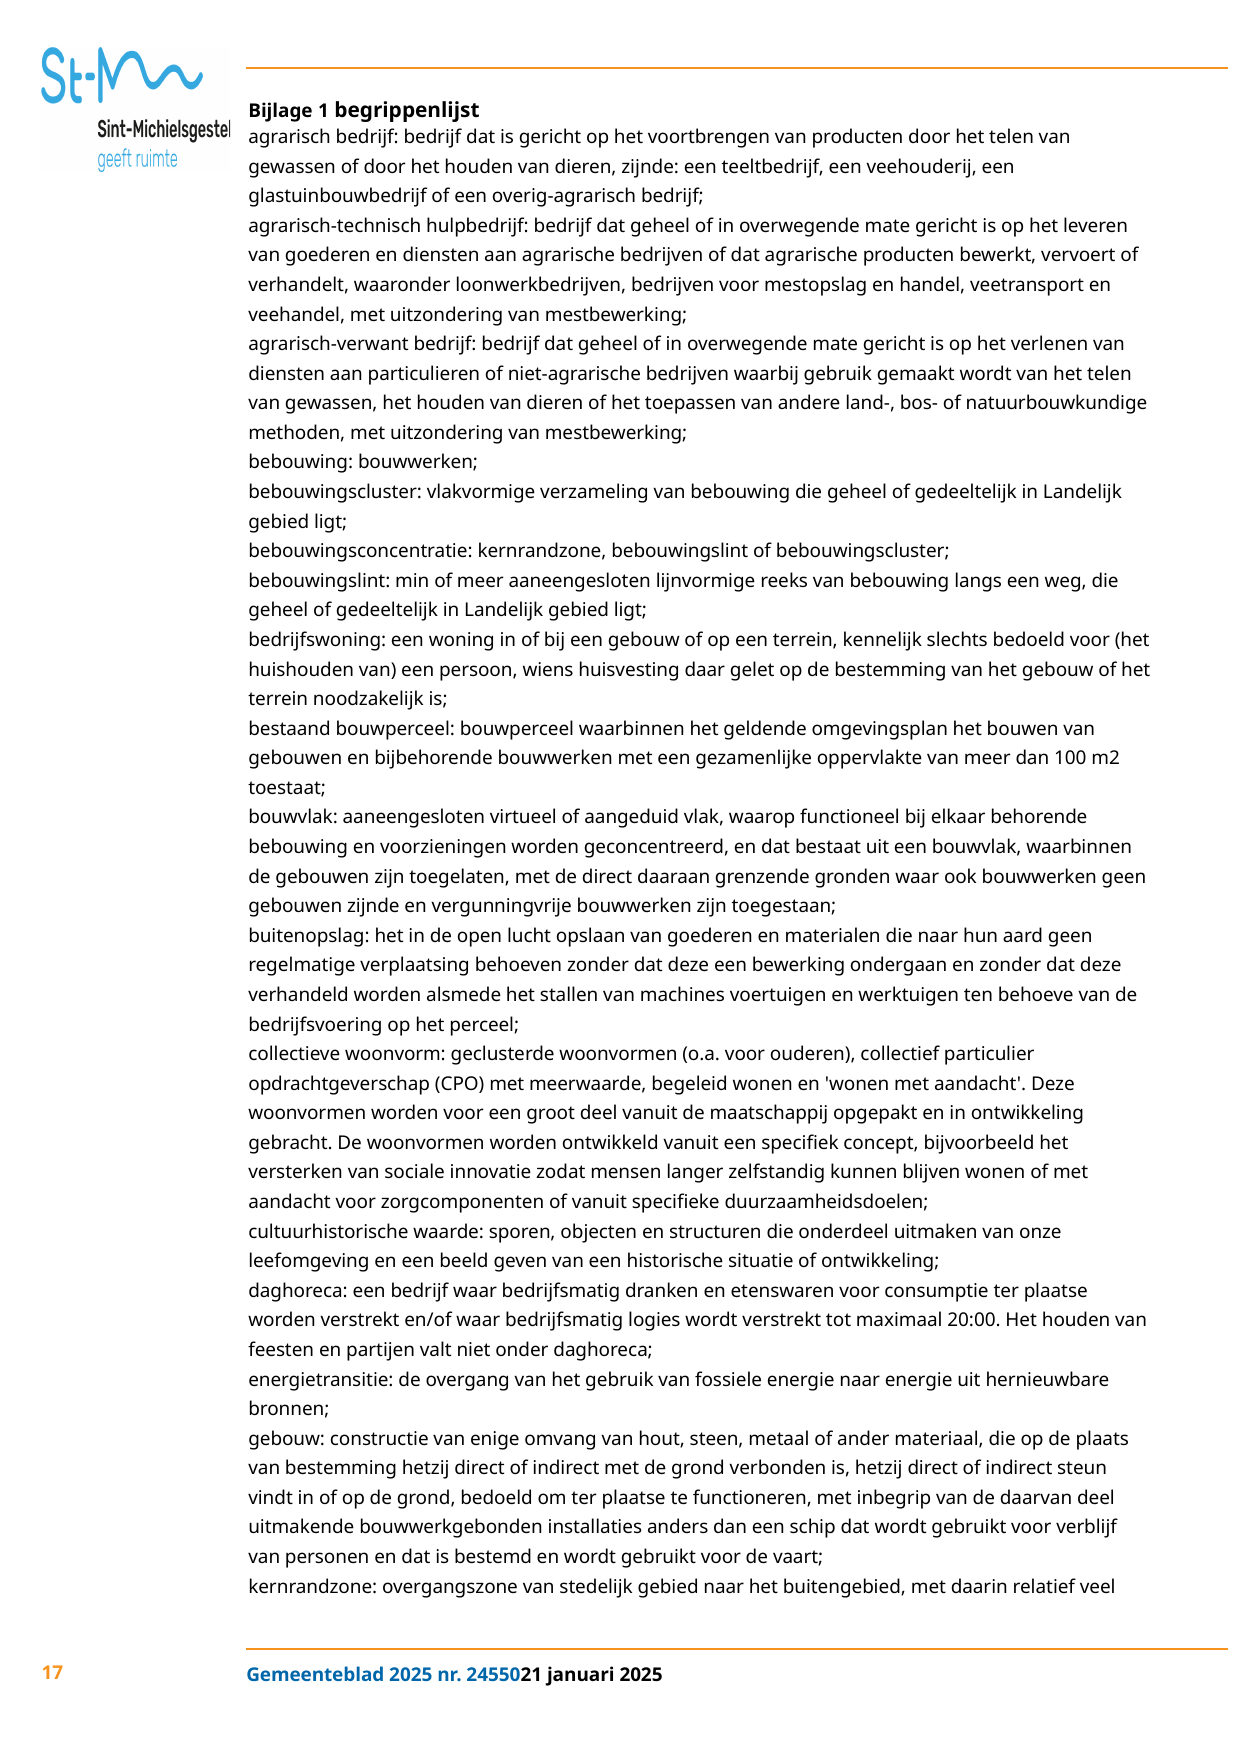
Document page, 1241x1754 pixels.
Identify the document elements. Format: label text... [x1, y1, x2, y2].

picture [41, 47, 231, 172]
text agrarisch-technisch hulpbedrijf: bedrijf dat geheel of in overwegende mate gericht is op het leveren van goederen en diensten aan agrarische bedrijven of dat agrarische producten bewerkt, vervoert of verhandelt, waaronder loonwerkbedrijven, bedrijven voor mestopslag en handel, veetransport en veehandel, met uitzondering van mestbewerking; [248, 212, 1152, 327]
text energietransitie: de overgang van het gebruik van fossiele energie naar energie uit hernieuwbare bronnen; [248, 1366, 1152, 1421]
text gebouw: constructie van enige omvang van hout, steen, metaal of ander materiaal, die op de plaats van bestemming hetzij direct of indirect met de grond verbonden is, hetzij direct of indirect steun vindt in of op de grond, bedoeld om ter plaatse te functioneren, met inbegrip van de daarvan deel uitmakende bouwwerkgebonden installaties anders dan een schip dat wordt gebruikt voor verblijf van personen en dat is bestemd en wordt gebruikt voor de vaart; [248, 1425, 1152, 1569]
text bebouwing: bouwwerken; [248, 449, 1152, 474]
text Bijlage 1 begrippenlijst [248, 95, 1152, 123]
text cultuurhistorische waarde: sporen, objecten en structuren die onderdeel uitmaken van onze leefomgeving en een beeld geven van een historische situatie of ontwikkeling; [248, 1218, 1152, 1273]
text daghoreca: een bedrijf waar bedrijfsmatig dranken en etenswaren voor consumptie ter plaatse worden verstrekt en/of waar bedrijfsmatig logies wordt verstrekt tot maximaal 20:00. Het houden van feesten en partijen valt niet onder daghoreca; [248, 1277, 1152, 1362]
text collectieve woonvorm: geclusterde woonvormen (o.a. voor ouderen), collectief particulier opdrachtgeverschap (CPO) met meerwaarde, begeleid wonen en 'wonen met aandacht'. Deze woonvormen worden voor een groot deel vanuit de maatschappij opgepakt en in ontwikkeling gebracht. De woonvormen worden ontwikkeld vanuit een specifiek concept, bijvoorbeeld het versterken van sociale innovatie zodat mensen langer zelfstandig kunnen blijven wonen of met aandacht voor zorgcomponenten of vanuit specifieke duurzaamheidsdoelen; [248, 1040, 1152, 1214]
text bestaand bouwperceel: bouwperceel waarbinnen het geldende omgevingsplan het bouwen van gebouwen en bijbehorende bouwwerken met een gezamenlijke oppervlakte van meer dan 100 m2 toestaat; [248, 715, 1152, 800]
text bebouwingslint: min of meer aaneengesloten lijnvormige reeks van bebouwing langs een weg, die geheel of gedeeltelijk in Landelijk gebied ligt; [248, 567, 1152, 622]
text agrarisch-verwant bedrijf: bedrijf dat geheel of in overwegende mate gericht is op het verlenen van diensten aan particulieren of niet-agrarische bedrijven waarbij gebruik gemaakt wordt van het telen van gewassen, het houden van dieren of het toepassen van andere land-, bos- of natuurbouwkundige methoden, met uitzondering van mestbewerking; [248, 330, 1152, 445]
text bebouwingscluster: vlakvormige verzameling van bebouwing die geheel of gedeeltelijk in Landelijk gebied ligt; [248, 478, 1152, 534]
text agrarisch bedrijf: bedrijf dat is gericht op het voortbrengen van producten door het telen van gewassen of door het houden van dieren, zijnde: een teeltbedrijf, een veehouderij, een glastuinbouwbedrijf of een overig-agrarisch bedrijf; [248, 123, 1152, 208]
text bedrijfswoning: een woning in of bij een gebouw of op een terrein, kennelijk slechts bedoeld voor (het huishouden van) een persoon, wiens huisvesting daar gelet op de bestemming van het gebouw of het terrein noodzakelijk is; [248, 626, 1152, 711]
text bouwvlak: aaneengesloten virtueel of aangeduid vlak, waarop functioneel bij elkaar behorende bebouwing en voorzieningen worden geconcentreerd, en dat bestaat uit een bouwvlak, waarbinnen de gebouwen zijn toegelaten, met de direct daaraan grenzende gronden waar ook bouwwerken geen gebouwen zijnde en vergunningvrije bouwwerken zijn toegestaan; [248, 804, 1152, 918]
text kernrandzone: overgangszone van stedelijk gebied naar het buitengebied, met daarin relatief veel [248, 1573, 1152, 1599]
text buitenopslag: het in de open lucht opslaan van goederen en materialen die naar hun aard geen regelmatige verplaatsing behoeven zonder dat deze een bewerking ondergaan en zonder dat deze verhandeld worden alsmede het stallen van machines voertuigen en werktuigen ten behoeve van de bedrijfsvoering op het perceel; [248, 922, 1152, 1037]
text bebouwingsconcentratie: kernrandzone, bebouwingslint of bebouwingscluster; [248, 537, 1152, 563]
